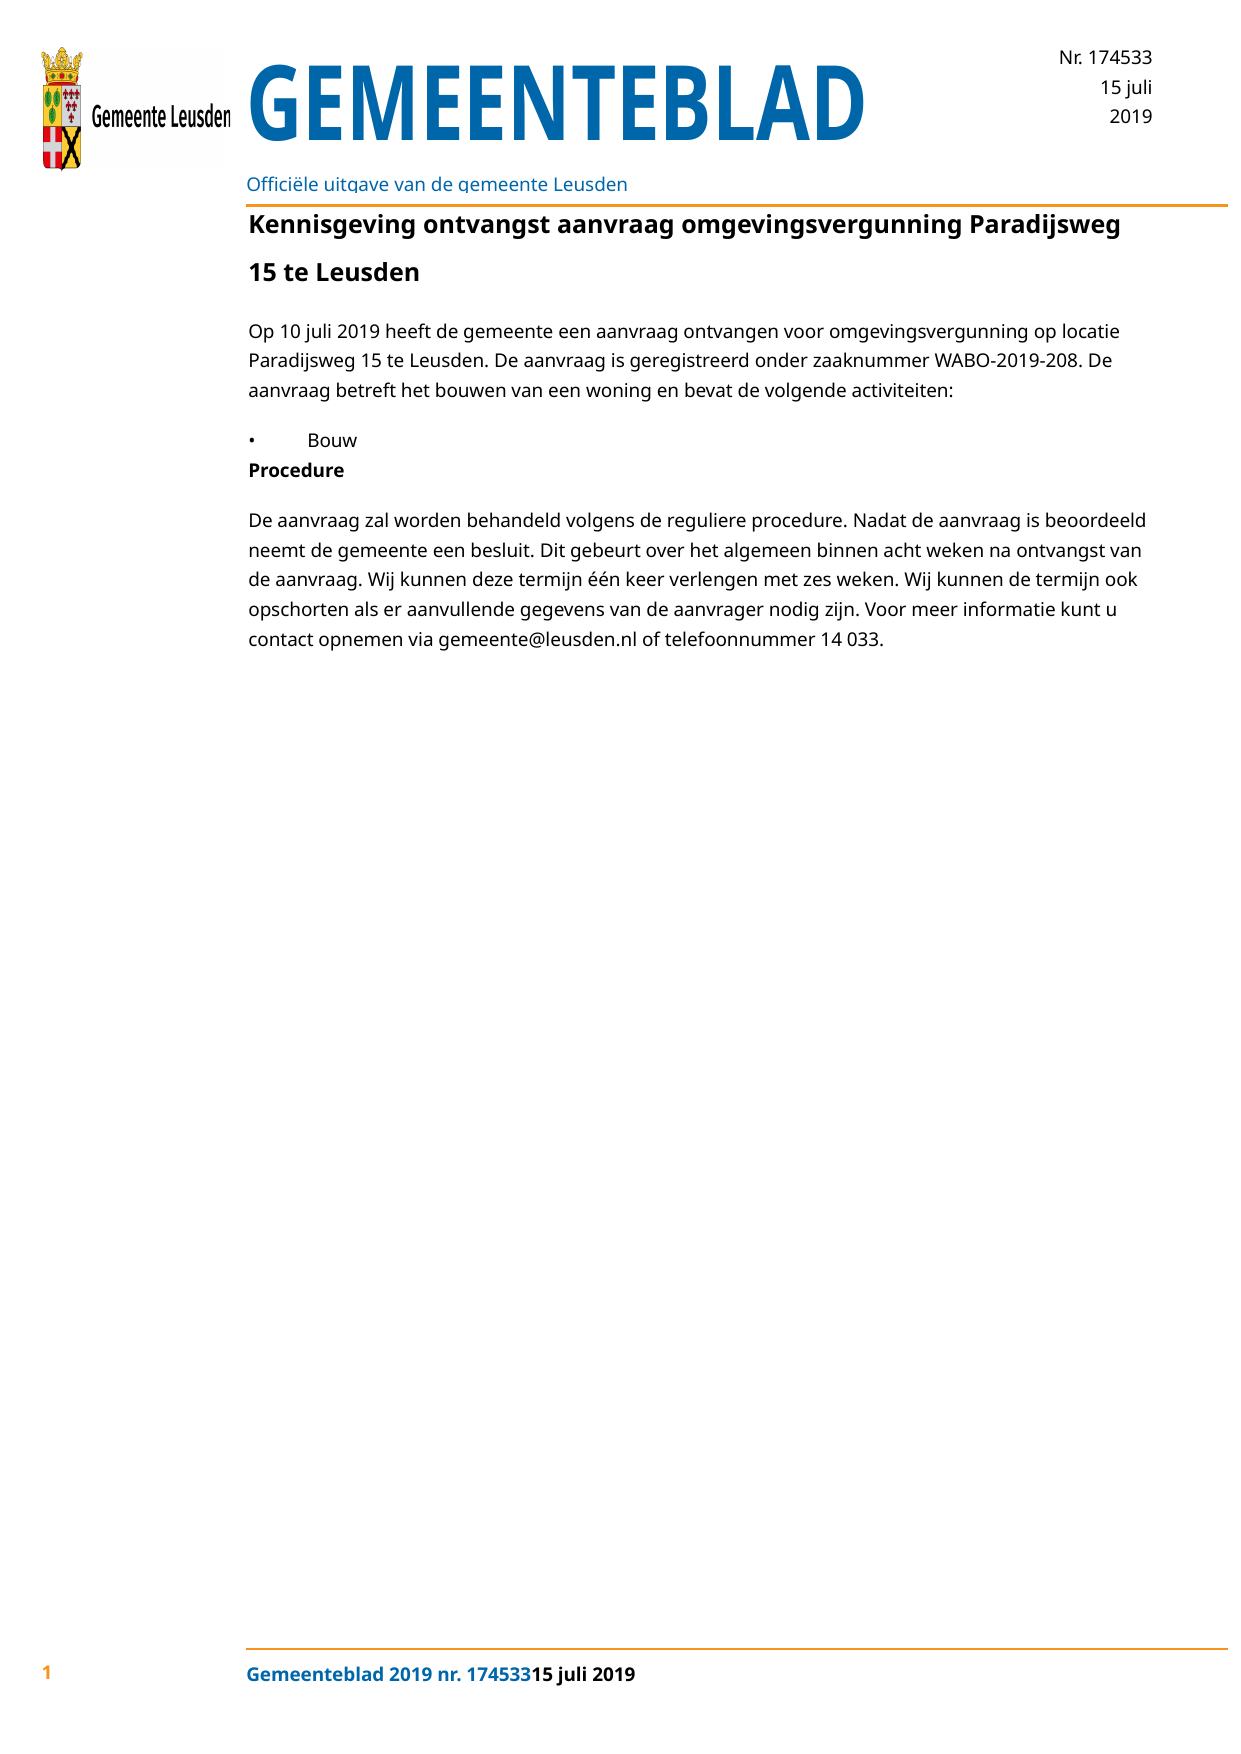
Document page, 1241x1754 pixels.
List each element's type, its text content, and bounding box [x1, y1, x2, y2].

picture [41, 47, 231, 172]
text Op 10 juli 2019 heeft de gemeente een aanvraag ontvangen voor omgevingsvergunning op locatie Paradijsweg 15 te Leusden. De aanvraag is geregistreerd onder zaaknummer WABO-2019-208. De aanvraag betreft het bouwen van een woning en bevat de volgende activiteiten: [248, 318, 1152, 403]
text Kennisgeving ontvangst aanvraag omgevingsvergunning Paradijsweg 15 te Leusden [248, 207, 1152, 288]
list Bouw [248, 427, 1152, 453]
text De aanvraag zal worden behandeld volgens de reguliere procedure. Nadat de aanvraag is beoordeeld neemt de gemeente een besluit. Dit gebeurt over het algemeen binnen acht weken na ontvangst van de aanvraag. Wij kunnen deze termijn één keer verlengen met zes weken. Wij kunnen de termijn ook opschorten als er aanvullende gegevens van de aanvrager nodig zijn. Voor meer informatie kunt u contact opnemen via gemeente@leusden.nl of telefoonnummer 14 033. [248, 507, 1152, 652]
text Procedure [248, 457, 1152, 483]
